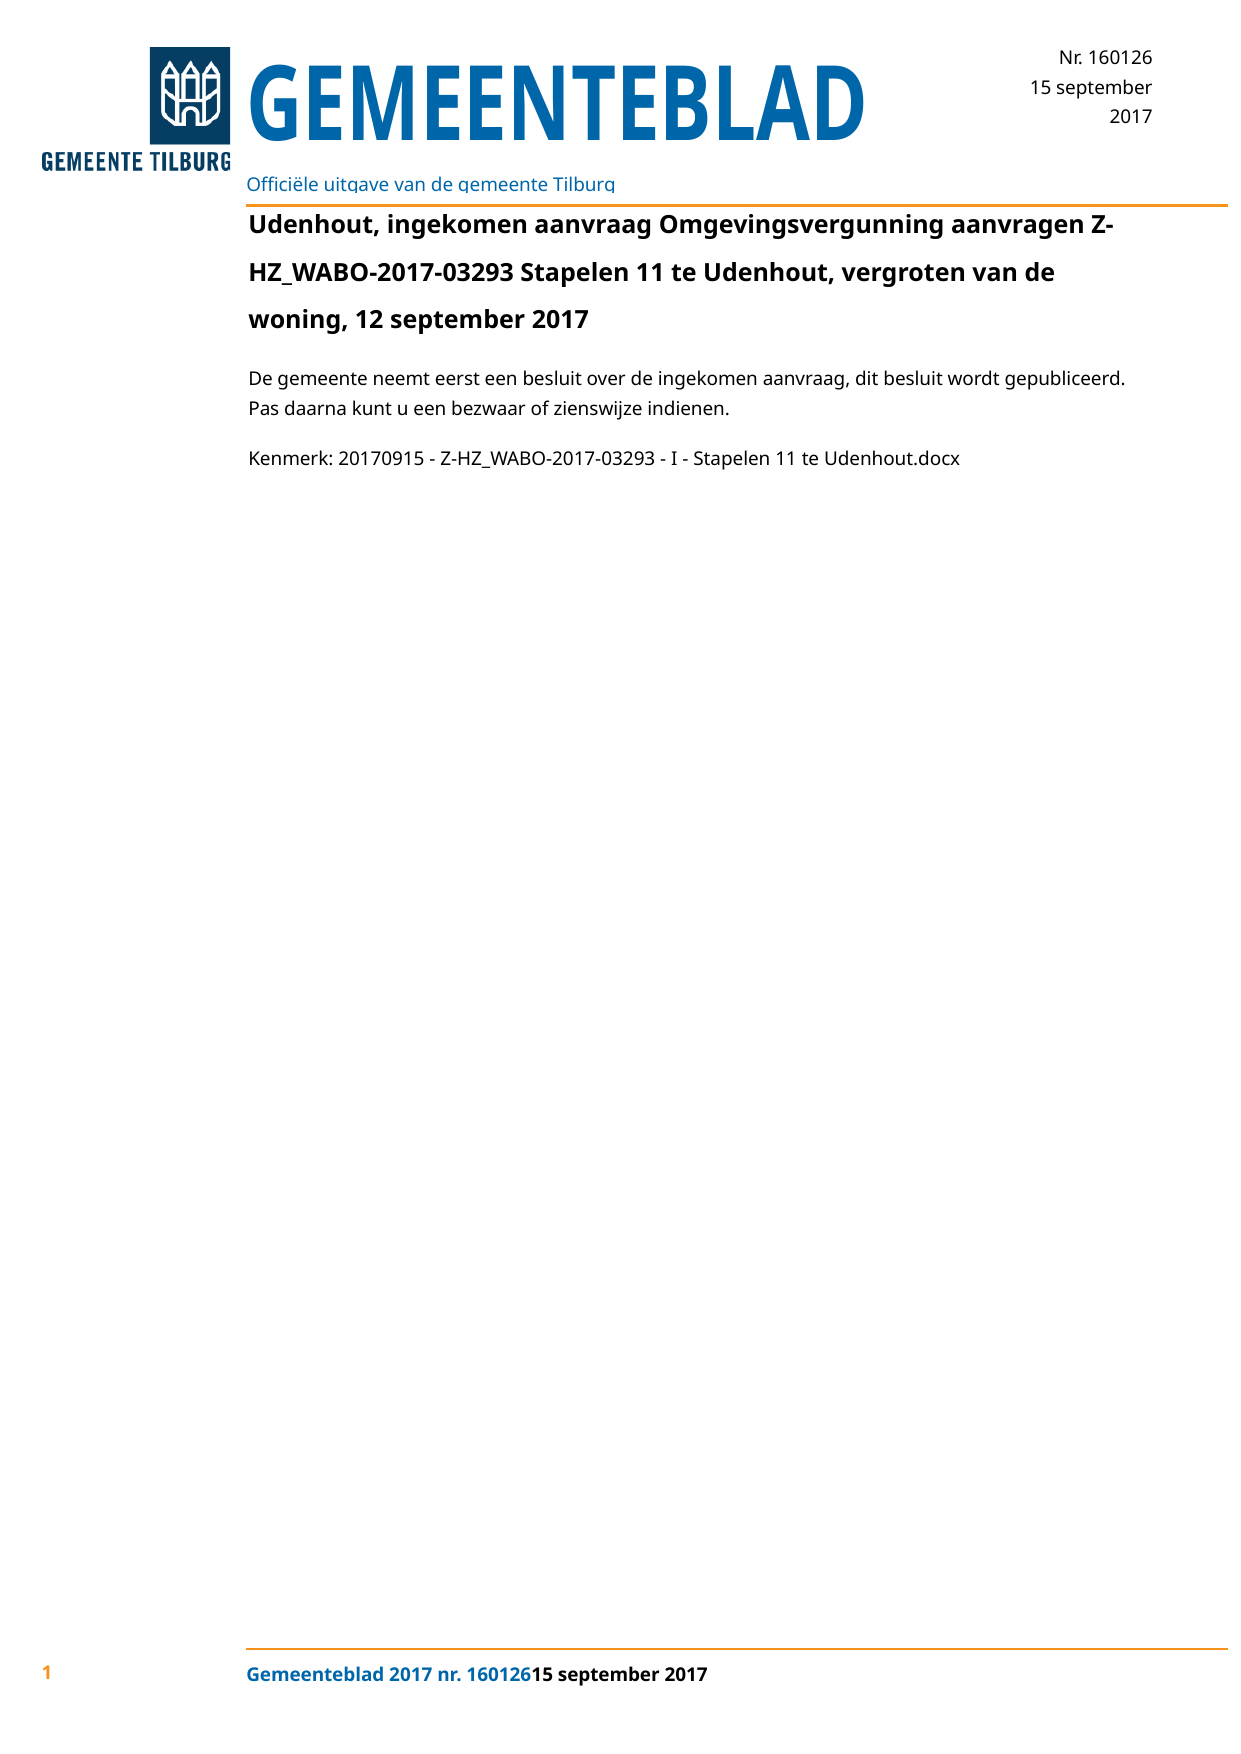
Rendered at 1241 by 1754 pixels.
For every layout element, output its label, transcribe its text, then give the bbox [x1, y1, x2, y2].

text Kenmerk: 20170915 - Z-HZ_WABO-2017-03293 - I - Stapelen 11 te Udenhout.docx [248, 446, 1152, 471]
text De gemeente neemt eerst een besluit over de ingekomen aanvraag, dit besluit wordt gepubliceerd. Pas daarna kunt u een bezwaar of zienswijze indienen. [248, 366, 1152, 421]
text Udenhout, ingekomen aanvraag Omgevingsvergunning aanvragen Z-HZ_WABO-2017-03293 Stapelen 11 te Udenhout, vergroten van de woning, 12 september 2017 [248, 207, 1152, 336]
picture [41, 47, 231, 172]
